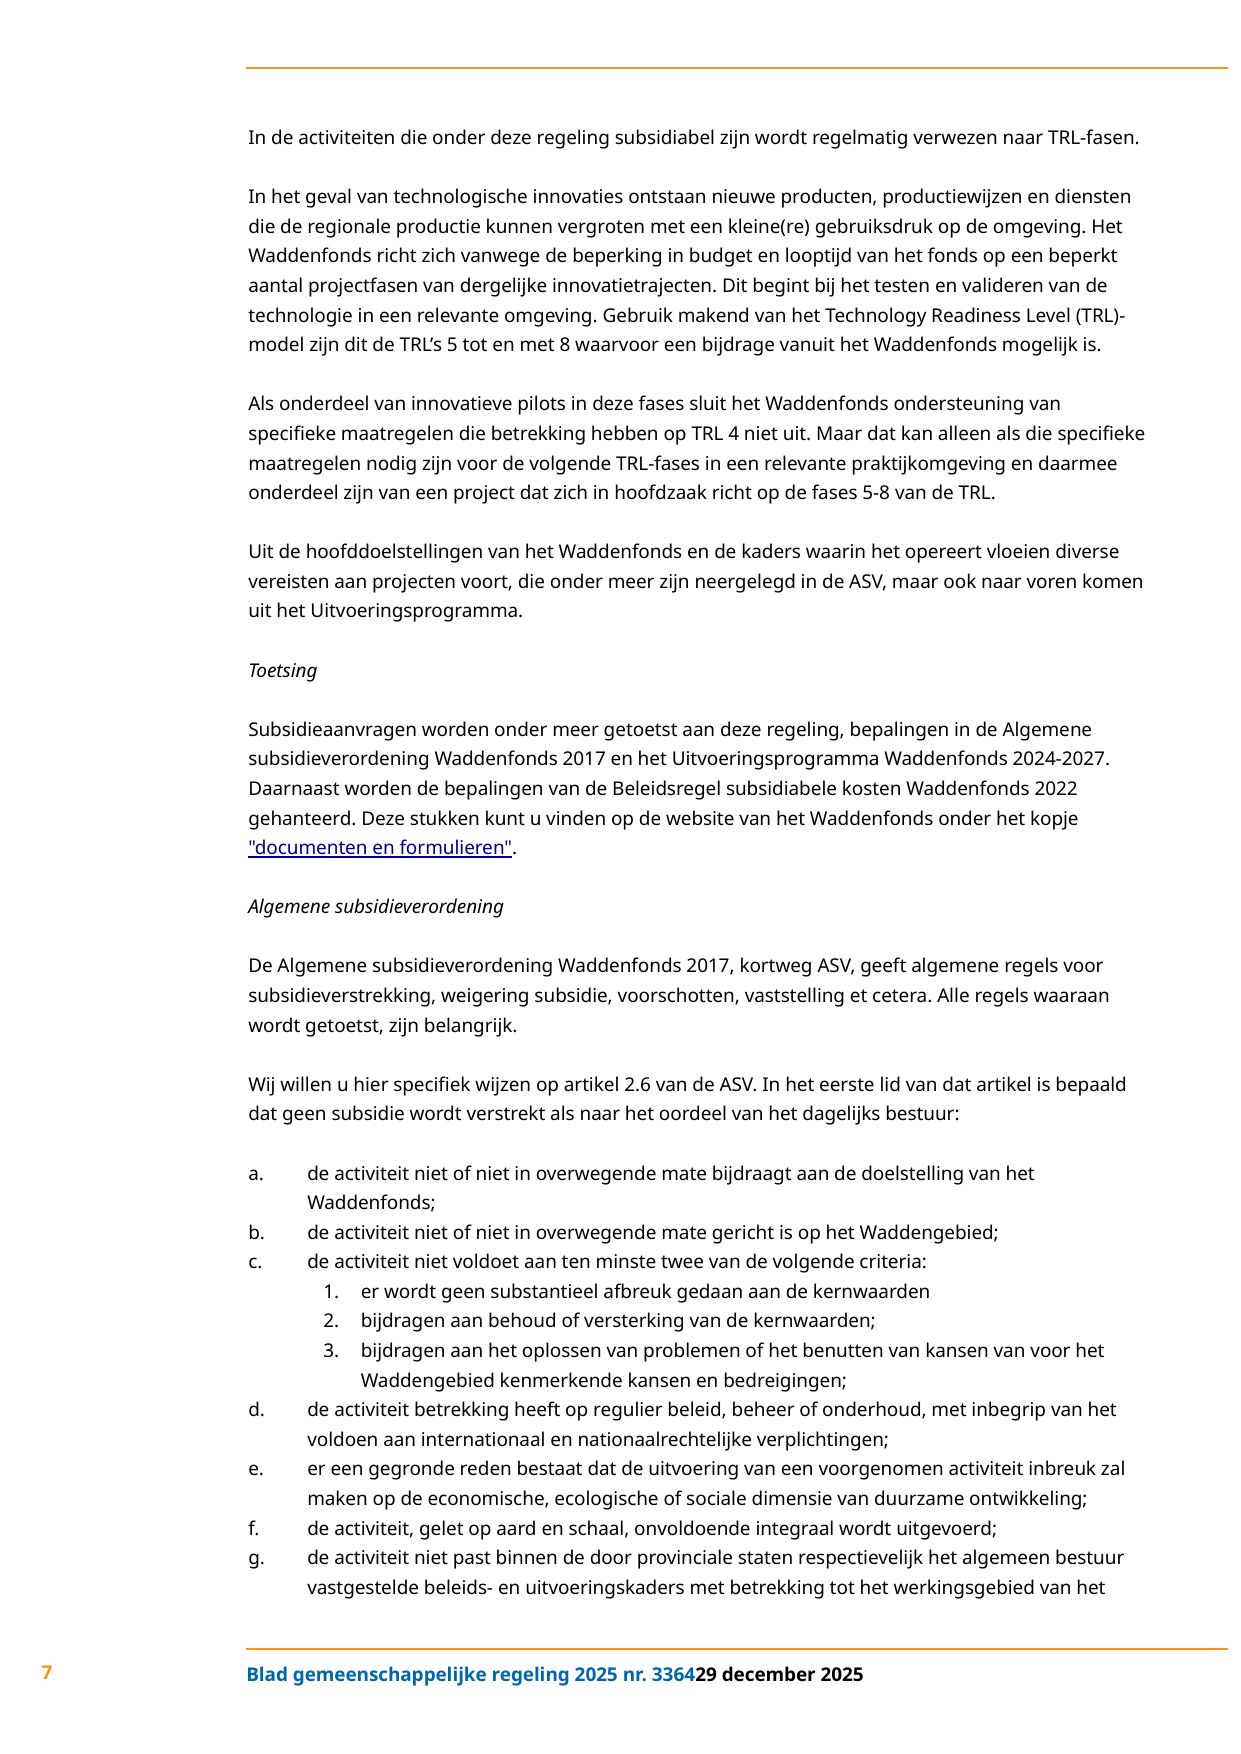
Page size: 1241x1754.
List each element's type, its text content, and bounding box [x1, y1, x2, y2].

text In de activiteiten die onder deze regeling subsidiabel zijn wordt regelmatig verwezen naar TRL-fasen. [248, 124, 1152, 150]
list de activiteit niet of niet in overwegende mate bijdraagt aan de doelstelling van het Waddenfonds; [248, 1160, 1152, 1215]
text Wij willen u hier specifiek wijzen op artikel 2.6 van de ASV. In het eerste lid van dat artikel is bepaald dat geen subsidie wordt verstrekt als naar het oordeel van het dagelijks bestuur: [248, 1071, 1152, 1126]
list de activiteit niet voldoet aan ten minste twee van de volgende criteria: [248, 1248, 1152, 1274]
picture [41, 47, 231, 172]
text Algemene subsidieverordening [248, 893, 1152, 919]
list bijdragen aan het oplossen van problemen of het benutten van kansen van voor het Waddengebied kenmerkende kansen en bedreigingen; [323, 1337, 1152, 1393]
text Toetsing [248, 657, 1152, 683]
list er wordt geen substantieel afbreuk gedaan aan de kernwaarden [323, 1278, 1152, 1304]
list de activiteit betrekking heeft op regulier beleid, beheer of onderhoud, met inbegrip van het voldoen aan internationaal en nationaalrechtelijke verplichtingen; [248, 1396, 1152, 1452]
text Als onderdeel van innovatieve pilots in deze fases sluit het Waddenfonds ondersteuning van specifieke maatregelen die betrekking hebben op TRL 4 niet uit. Maar dat kan alleen als die specifieke maatregelen nodig zijn voor de volgende TRL-fases in een relevante praktijkomgeving en daarmee onderdeel zijn van een project dat zich in hoofdzaak richt op de fases 5-8 van de TRL. [248, 391, 1152, 505]
text In het geval van technologische innovaties ontstaan nieuwe producten, productiewijzen en diensten die de regionale productie kunnen vergroten met een kleine(re) gebruiksdruk op de omgeving. Het Waddenfonds richt zich vanwege de beperking in budget en looptijd van het fonds op een beperkt aantal projectfasen van dergelijke innovatietrajecten. Dit begint bij het testen en valideren van de technologie in een relevante omgeving. Gebruik makend van het Technology Readiness Level (TRL)-model zijn dit de TRL’s 5 tot en met 8 waarvoor een bijdrage vanuit het Waddenfonds mogelijk is. [248, 183, 1152, 357]
list de activiteit niet past binnen de door provinciale staten respectievelijk het algemeen bestuur vastgestelde beleids- en uitvoeringskaders met betrekking tot het werkingsgebied van het [248, 1544, 1152, 1600]
list bijdragen aan behoud of versterking van de kernwaarden; [323, 1308, 1152, 1333]
list er een gegronde reden bestaat dat de uitvoering van een voorgenomen activiteit inbreuk zal maken op de economische, ecologische of sociale dimensie van duurzame ontwikkeling; [248, 1456, 1152, 1511]
list de activiteit niet of niet in overwegende mate gericht is op het Waddengebied; [248, 1219, 1152, 1245]
text Subsidieaanvragen worden onder meer getoetst aan deze regeling, bepalingen in de Algemene subsidieverordening Waddenfonds 2017 en het Uitvoeringsprogramma Waddenfonds 2024-2027. Daarnaast worden de bepalingen van de Beleidsregel subsidiabele kosten Waddenfonds 2022 gehanteerd. Deze stukken kunt u vinden op de website van het Waddenfonds onder het kopje "documenten en formulieren". [248, 716, 1152, 860]
list de activiteit, gelet op aard en schaal, onvoldoende integraal wordt uitgevoerd; [248, 1515, 1152, 1541]
text De Algemene subsidieverordening Waddenfonds 2017, kortweg ASV, geeft algemene regels voor subsidieverstrekking, weigering subsidie, voorschotten, vaststelling et cetera. Alle regels waaraan wordt getoetst, zijn belangrijk. [248, 953, 1152, 1038]
text Uit de hoofddoelstellingen van het Waddenfonds en de kaders waarin het opereert vloeien diverse vereisten aan projecten voort, die onder meer zijn neergelegd in de ASV, maar ook naar voren komen uit het Uitvoeringsprogramma. [248, 538, 1152, 623]
